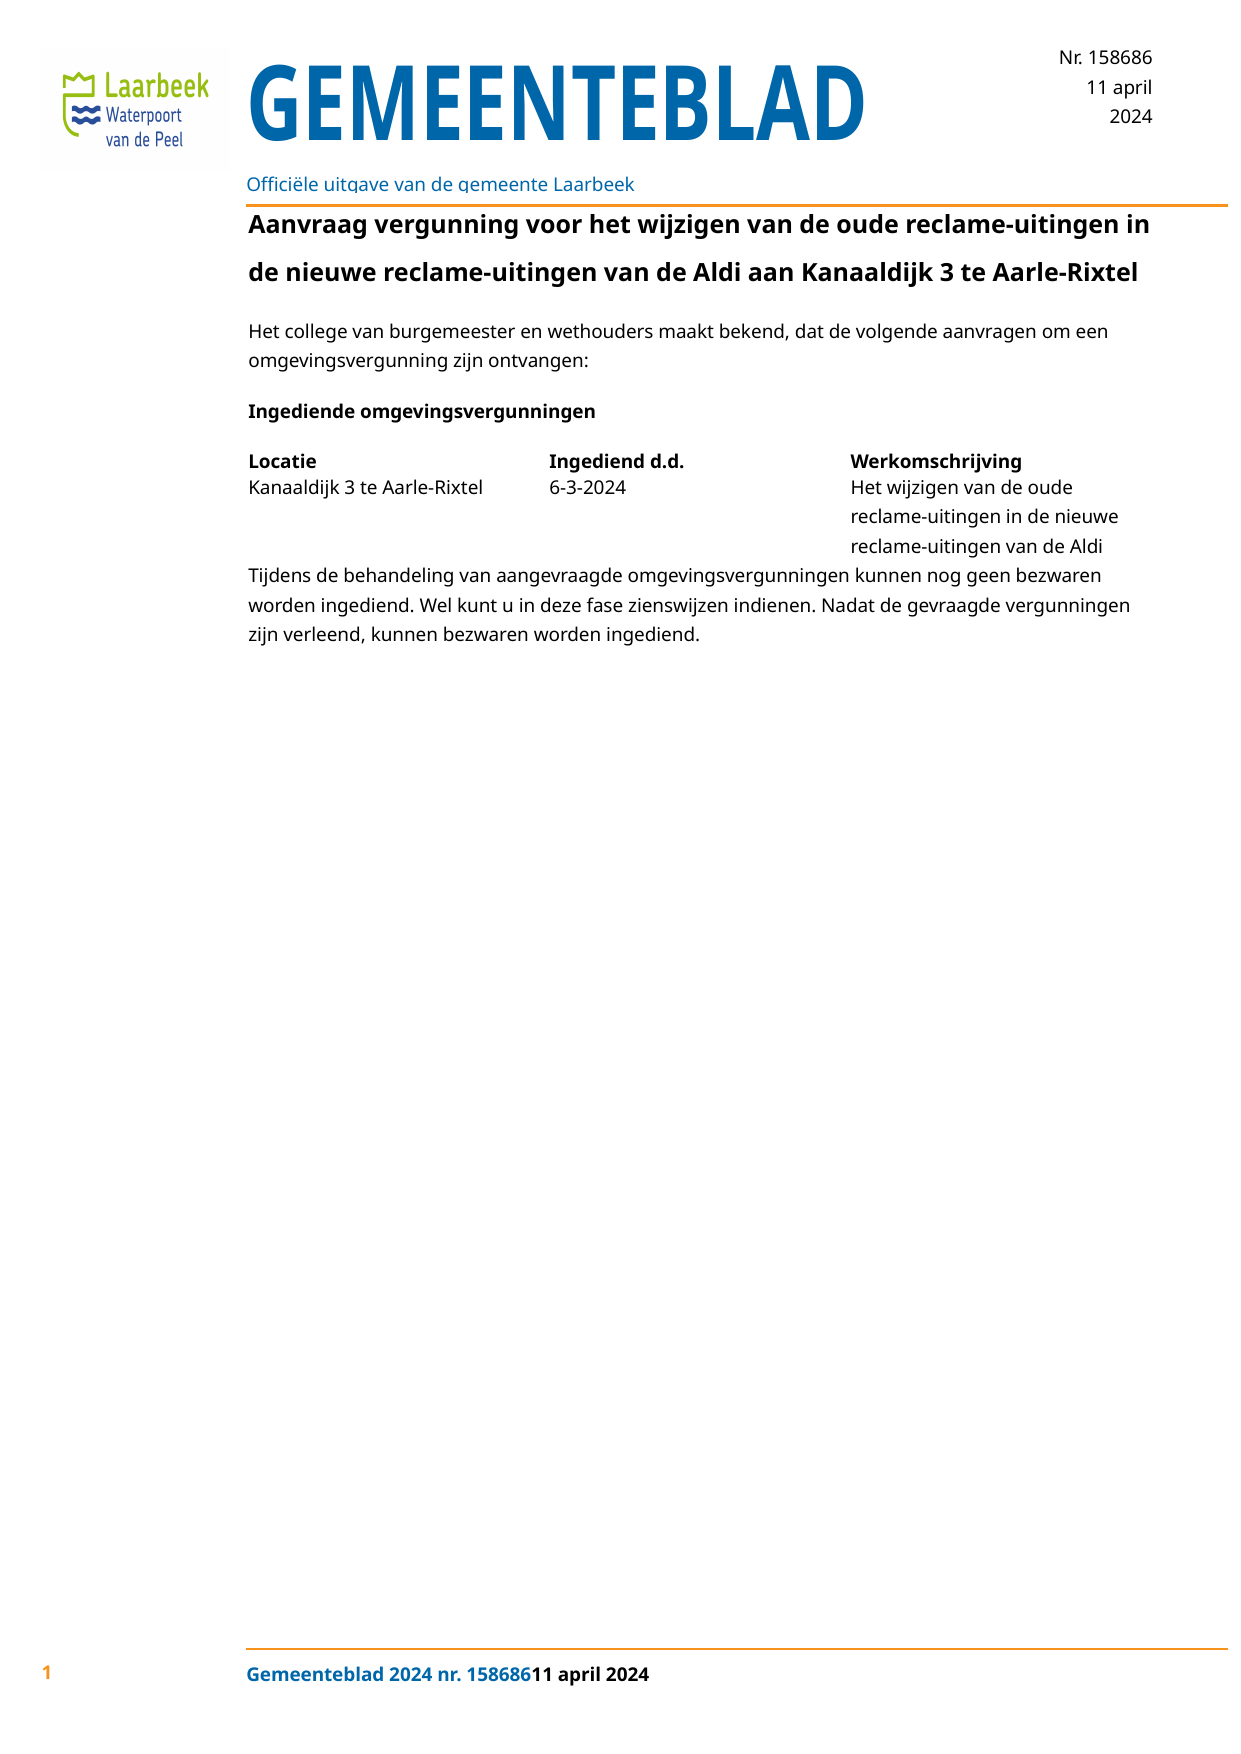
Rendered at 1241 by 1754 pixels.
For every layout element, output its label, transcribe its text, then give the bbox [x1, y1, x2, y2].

table_cell 6-3-2024 [549, 474, 850, 559]
table_cell Kanaaldijk 3 te Aarle-Rixtel [248, 474, 549, 559]
table_header Werkomschrijving [850, 449, 1152, 474]
text Tijdens de behandeling van aangevraagde omgevingsvergunningen kunnen nog geen bezwaren worden ingediend. Wel kunt u in deze fase zienswijzen indienen. Nadat de gevraagde vergunningen zijn verleend, kunnen bezwaren worden ingediend. [248, 562, 1152, 647]
text Aanvraag vergunning voor het wijzigen van de oude reclame-uitingen in de nieuwe reclame-uitingen van de Aldi aan Kanaaldijk 3 te Aarle-Rixtel [248, 207, 1152, 288]
text Het college van burgemeester en wethouders maakt bekend, dat de volgende aanvragen om een omgevingsvergunning zijn ontvangen: [248, 318, 1152, 373]
table_cell Het wijzigen van de oude reclame-uitingen in de nieuwe reclame-uitingen van de Aldi [850, 474, 1152, 559]
text Ingediende omgevingsvergunningen [248, 398, 1152, 424]
table_header Ingediend d.d. [549, 449, 850, 474]
table_header Locatie [248, 449, 549, 474]
picture [41, 47, 231, 172]
